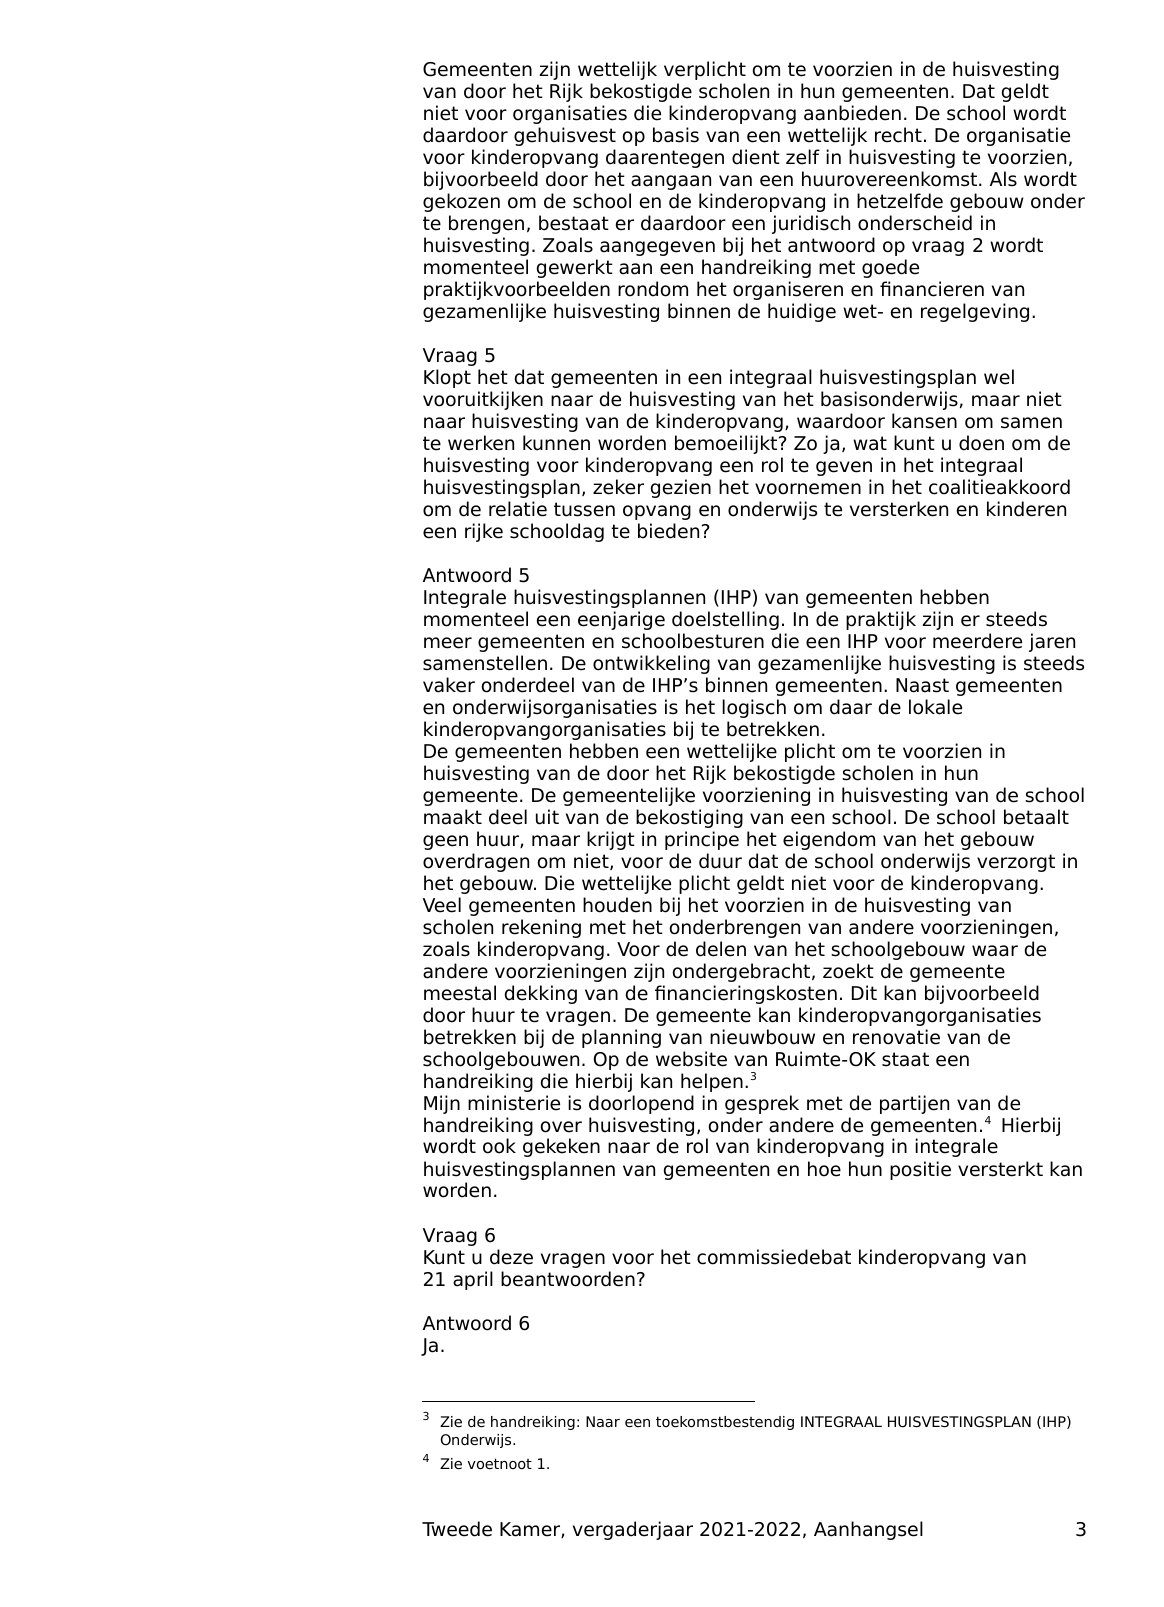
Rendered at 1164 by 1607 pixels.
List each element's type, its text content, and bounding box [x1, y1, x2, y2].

text Zie voetnoot 1. [422, 1452, 1087, 1474]
text Integrale huisvestingsplannen (IHP) van gemeenten hebben momenteel een eenjarige doelstelling. In de praktijk zijn er steeds meer gemeenten en schoolbesturen die een IHP voor meerdere jaren samenstellen. De ontwikkeling van gezamenlijke huisvesting is steeds vaker onderdeel van de IHP’s binnen gemeenten. Naast gemeenten en onderwijsorganisaties is het logisch om daar de lokale kinderopvangorganisaties bij te betrekken. [422, 587, 1087, 741]
text Klopt het dat gemeenten in een integraal huisvestingsplan wel vooruitkijken naar de huisvesting van het basisonderwijs, maar niet naar huisvesting van de kinderopvang, waardoor kansen om samen te werken kunnen worden bemoeilijkt? Zo ja, wat kunt u doen om de huisvesting voor kinderopvang een rol te geven in het integraal huisvestingsplan, zeker gezien het voornemen in het coalitieakkoord om de relatie tussen opvang en onderwijs te versterken en kinderen een rijke schooldag te bieden? [422, 367, 1087, 543]
text Kunt u deze vragen voor het commissiedebat kinderopvang van 21 april beantwoorden? [422, 1247, 1087, 1291]
text Veel gemeenten houden bij het voorzien in de huisvesting van scholen rekening met het onderbrengen van andere voorzieningen, zoals kinderopvang. Voor de delen van het schoolgebouw waar de andere voorzieningen zijn ondergebracht, zoekt de gemeente meestal dekking van de financieringskosten. Dit kan bijvoorbeeld door huur te vragen. De gemeente kan kinderopvangorganisaties betrekken bij de planning van nieuwbouw en renovatie van de schoolgebouwen. Op de website van Ruimte-OK staat een handreiking die hierbij kan helpen. [422, 895, 1087, 1092]
text Zie de handreiking: Naar een toekomstbestendig INTEGRAAL HUISVESTINGSPLAN (IHP) Onderwijs. [422, 1410, 1087, 1449]
text Antwoord 6 [422, 1313, 1087, 1335]
text De gemeenten hebben een wettelijke plicht om te voorzien in huisvesting van de door het Rijk bekostigde scholen in hun gemeente. De gemeentelijke voorziening in huisvesting van de school maakt deel uit van de bekostiging van een school. De school betaalt geen huur, maar krijgt in principe het eigendom van het gebouw overdragen om niet, voor de duur dat de school onderwijs verzorgt in het gebouw. Die wettelijke plicht geldt niet voor de kinderopvang. [422, 741, 1087, 895]
text Vraag 6 [422, 1224, 1087, 1247]
text Vraag 5 [422, 345, 1087, 367]
text Gemeenten zijn wettelijk verplicht om te voorzien in de huisvesting van door het Rijk bekostigde scholen in hun gemeenten. Dat geldt niet voor organisaties die kinderopvang aanbieden. De school wordt daardoor gehuisvest op basis van een wettelijk recht. De organisatie voor kinderopvang daarentegen dient zelf in huisvesting te voorzien, bijvoorbeeld door het aangaan van een huurovereenkomst. Als wordt gekozen om de school en de kinderopvang in hetzelfde gebouw onder te brengen, bestaat er daardoor een juridisch onderscheid in huisvesting. Zoals aangegeven bij het antwoord op vraag 2 wordt momenteel gewerkt aan een handreiking met goede praktijkvoorbeelden rondom het organiseren en financieren van gezamenlijke huisvesting binnen de huidige wet- en regelgeving. [422, 59, 1087, 323]
text Mijn ministerie is doorlopend in gesprek met de partijen van de handreiking over huisvesting, onder andere de gemeenten. Hierbij wordt ook gekeken naar de rol van kinderopvang in integrale huisvestingsplannen van gemeenten en hoe hun positie versterkt kan worden. [422, 1092, 1087, 1202]
text Ja. [422, 1335, 1087, 1357]
text Antwoord 5 [422, 565, 1087, 587]
